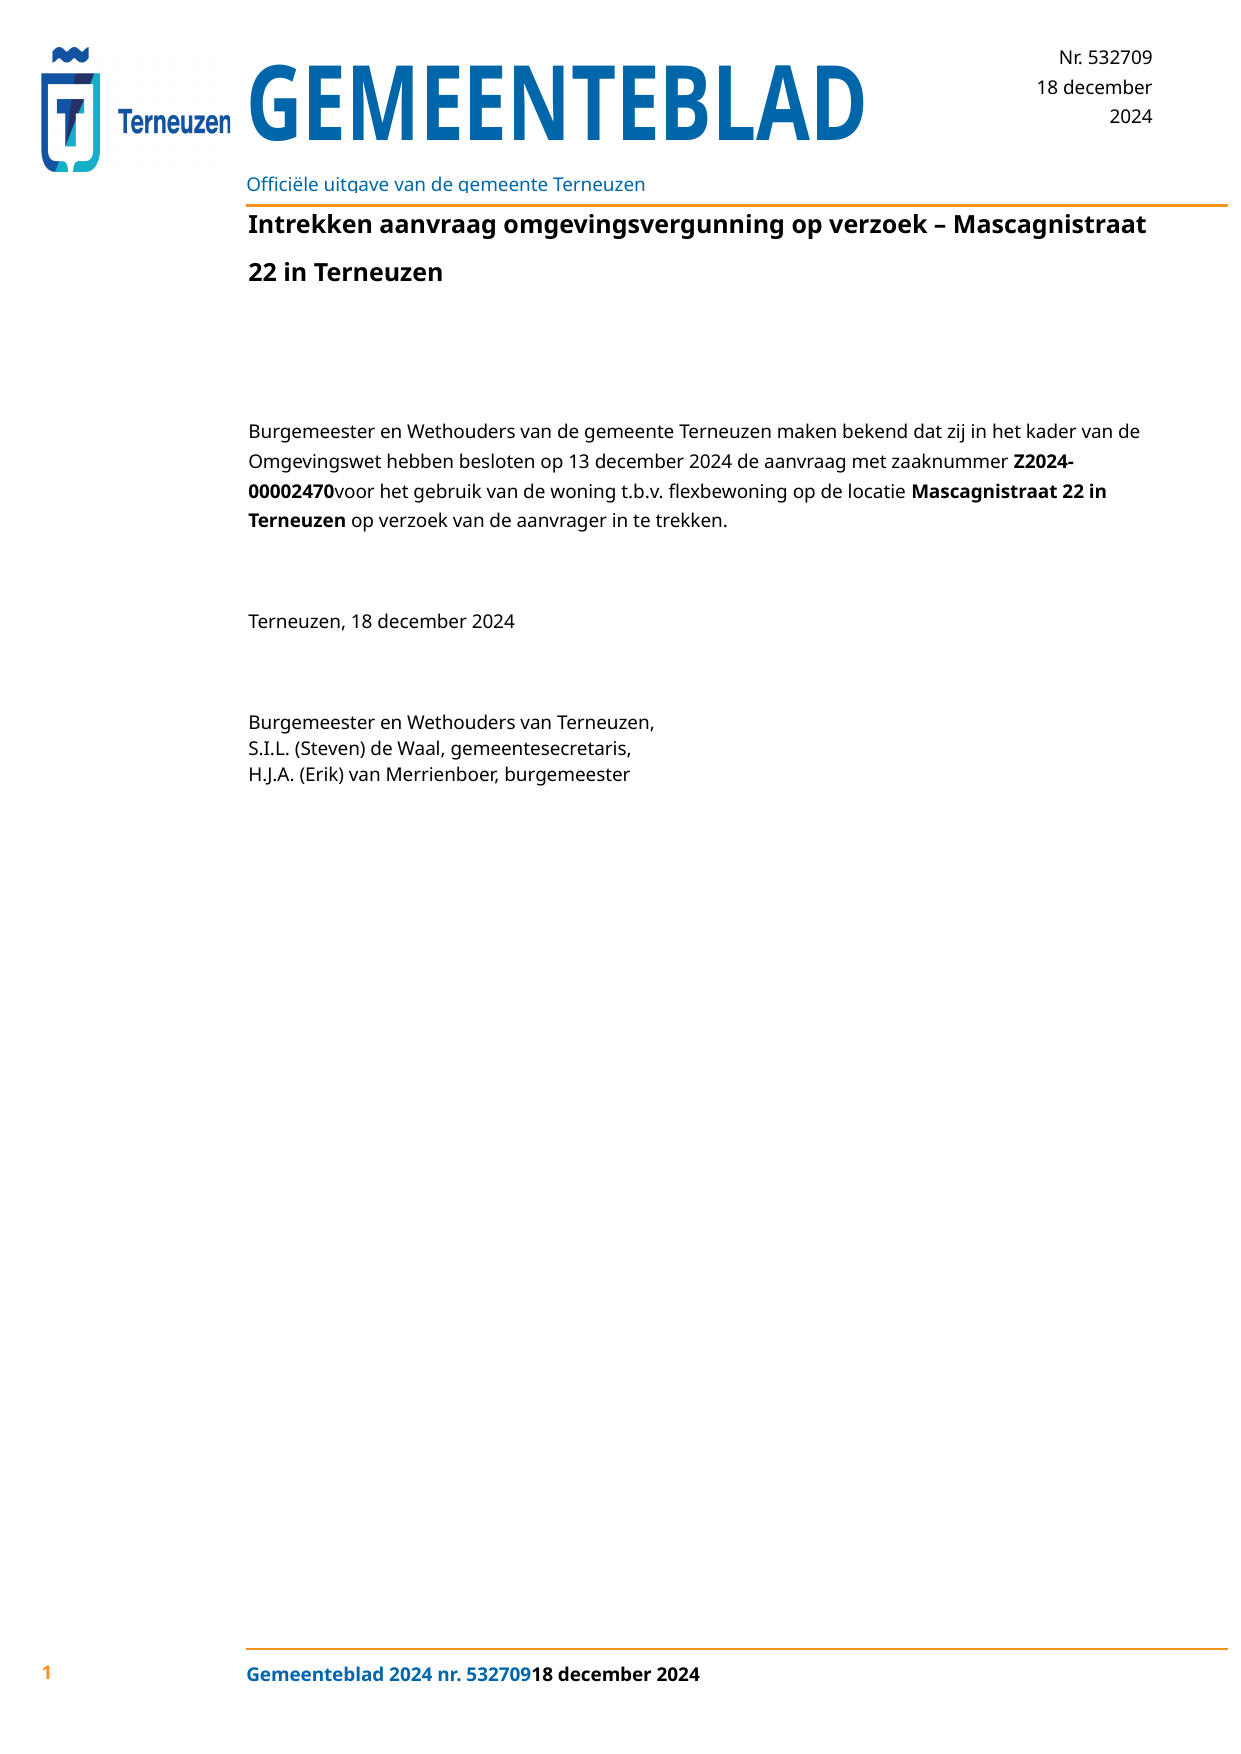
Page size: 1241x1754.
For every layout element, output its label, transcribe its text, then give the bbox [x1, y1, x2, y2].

text Intrekken aanvraag omgevingsvergunning op verzoek – Mascagnistraat 22 in Terneuzen [248, 207, 1152, 288]
picture [41, 47, 231, 172]
table_header Burgemeester en Wethouders van Terneuzen, [248, 709, 1152, 735]
table_cell [248, 786, 700, 812]
table_cell H.J.A. (Erik) van Merrienboer, burgemeester [248, 761, 1152, 786]
table_cell S.I.L. (Steven) de Waal, gemeentesecretaris, [248, 735, 700, 761]
table_cell [700, 786, 1152, 812]
text Terneuzen, 18 december 2024 [248, 608, 1152, 634]
text Burgemeester en Wethouders van de gemeente Terneuzen maken bekend dat zij in het kader van de Omgevingswet hebben besloten op 13 december 2024 de aanvraag met zaaknummer Z2024-00002470voor het gebruik van de woning t.b.v. flexbewoning op de locatie Mascagnistraat 22 in Terneuzen op verzoek van de aanvrager in te trekken. [248, 419, 1152, 533]
table_cell [700, 735, 1152, 761]
